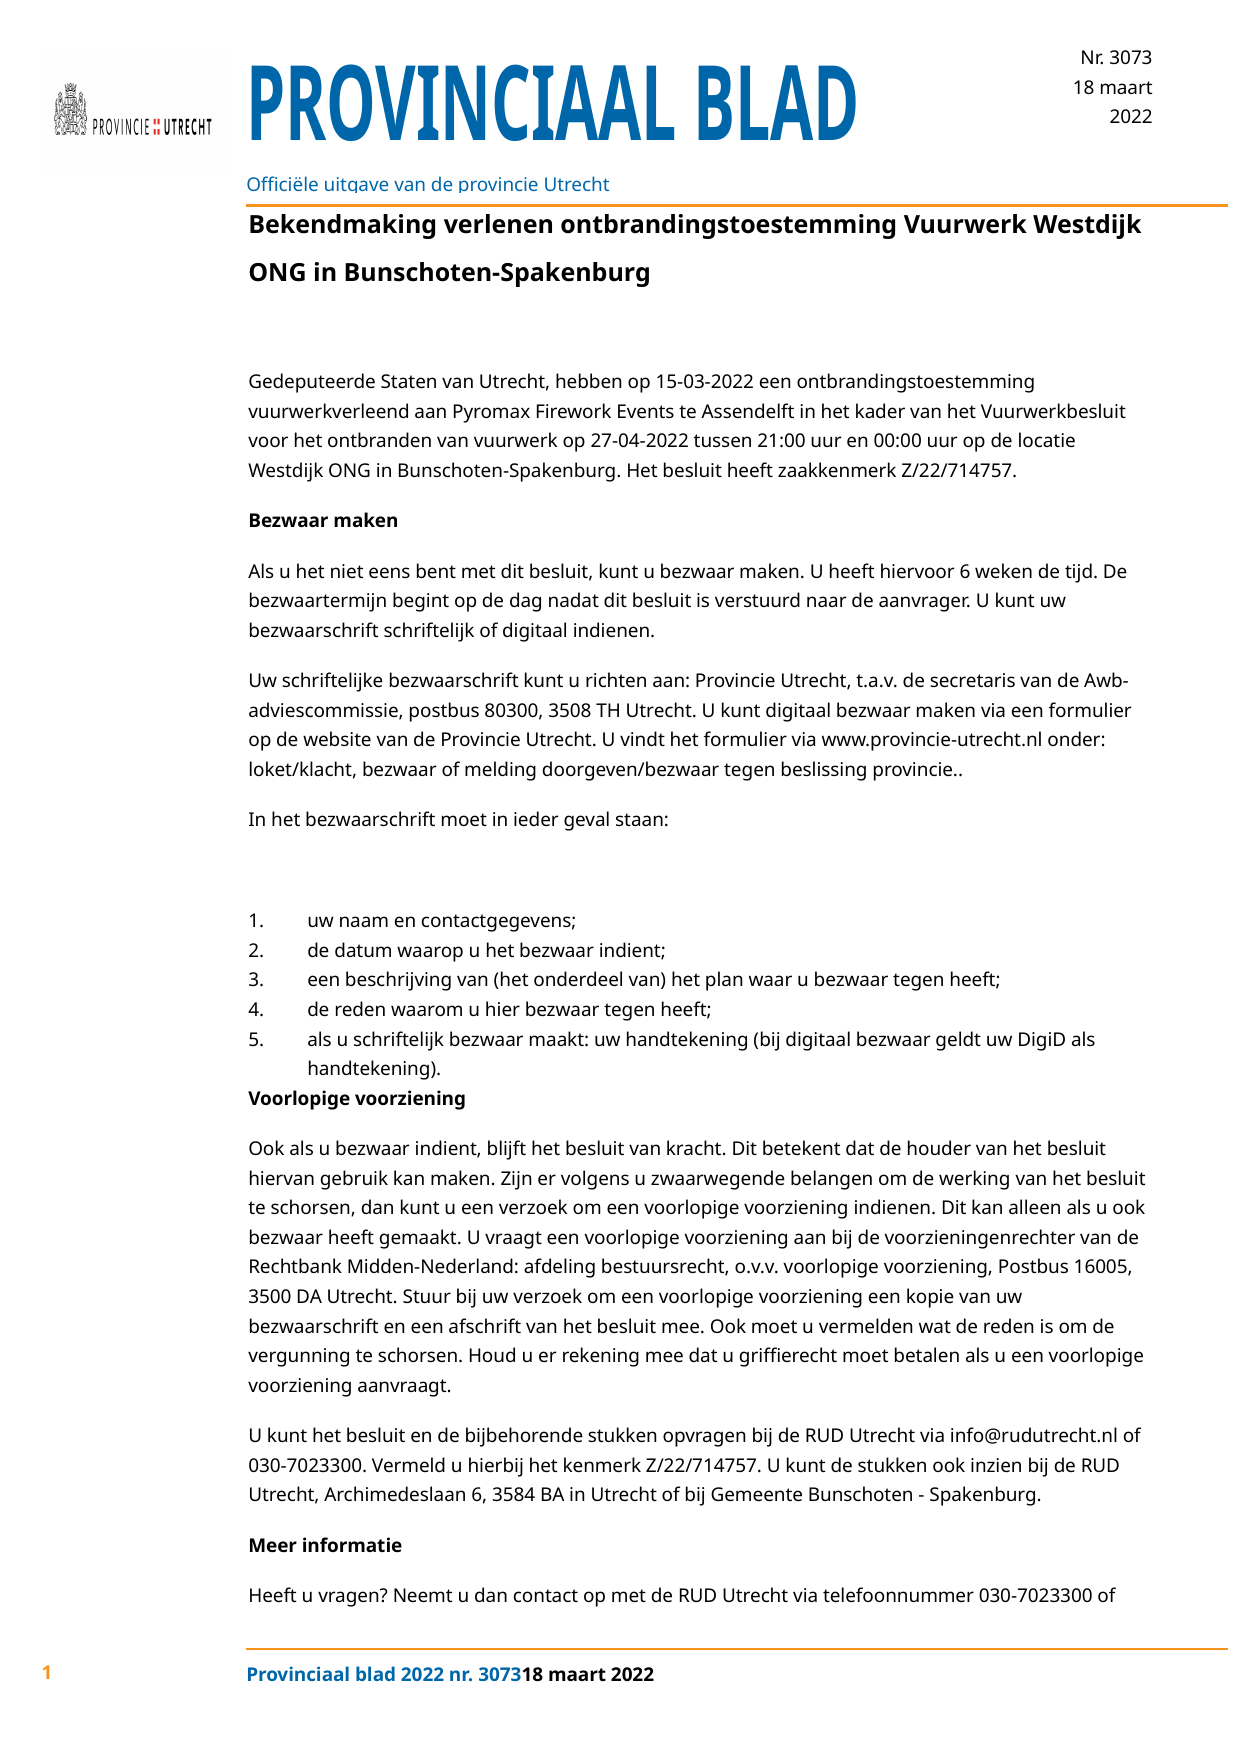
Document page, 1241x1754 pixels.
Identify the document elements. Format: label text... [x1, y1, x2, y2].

list een beschrijving van (het onderdeel van) het plan waar u bezwaar tegen heeft; [248, 967, 1152, 992]
text Meer informatie [248, 1532, 1152, 1558]
list uw naam en contactgegevens; [248, 907, 1152, 933]
list de reden waarom u hier bezwaar tegen heeft; [248, 996, 1152, 1022]
text U kunt het besluit en de bijbehorende stukken opvragen bij de RUD Utrecht via info@rudutrecht.nl of 030-7023300. Vermeld u hierbij het kenmerk Z/22/714757. U kunt de stukken ook inzien bij de RUD Utrecht, Archimedeslaan 6, 3584 BA in Utrecht of bij Gemeente Bunschoten - Spakenburg. [248, 1422, 1152, 1507]
list als u schriftelijk bezwaar maakt: uw handtekening (bij digitaal bezwaar geldt uw DigiD als handtekening). [248, 1026, 1152, 1081]
text Heeft u vragen? Neemt u dan contact op met de RUD Utrecht via telefoonnummer 030-7023300 of [248, 1582, 1152, 1608]
text Ook als u bezwaar indient, blijft het besluit van kracht. Dit betekent dat de houder van het besluit hiervan gebruik kan maken. Zijn er volgens u zwaarwegende belangen om de werking van het besluit te schorsen, dan kunt u een verzoek om een voorlopige voorziening indienen. Dit kan alleen als u ook bezwaar heeft gemaakt. U vraagt een voorlopige voorziening aan bij de voorzieningenrechter van de Rechtbank Midden-Nederland: afdeling bestuursrecht, o.v.v. voorlopige voorziening, Postbus 16005, 3500 DA Utrecht. Stuur bij uw verzoek om een voorlopige voorziening een kopie van uw bezwaarschrift en een afschrift van het besluit mee. Ook moet u vermelden wat de reden is om de vergunning te schorsen. Houd u er rekening mee dat u griffierecht moet betalen als u een voorlopige voorziening aanvraagt. [248, 1135, 1152, 1398]
list de datum waarop u het bezwaar indient; [248, 937, 1152, 963]
text Uw schriftelijke bezwaarschrift kunt u richten aan: Provincie Utrecht, t.a.v. de secretaris van de Awb-adviescommissie, postbus 80300, 3508 TH Utrecht. U kunt digitaal bezwaar maken via een formulier op de website van de Provincie Utrecht. U vindt het formulier via www.provincie-utrecht.nl onder: loket/klacht, bezwaar of melding doorgeven/bezwaar tegen beslissing provincie.. [248, 667, 1152, 782]
text Als u het niet eens bent met dit besluit, kunt u bezwaar maken. U heeft hiervoor 6 weken de tijd. De bezwaartermijn begint op de dag nadat dit besluit is verstuurd naar de aanvrager. U kunt uw bezwaarschrift schriftelijk of digitaal indienen. [248, 558, 1152, 643]
text Bekendmaking verlenen ontbrandingstoestemming Vuurwerk Westdijk ONG in Bunschoten-Spakenburg [248, 207, 1152, 288]
text Voorlopige voorziening [248, 1085, 1152, 1111]
picture [41, 47, 231, 172]
text Bezwaar maken [248, 507, 1152, 533]
text Gedeputeerde Staten van Utrecht, hebben op 15-03-2022 een ontbrandingstoestemming vuurwerkverleend aan Pyromax Firework Events te Assendelft in het kader van het Vuurwerkbesluit voor het ontbranden van vuurwerk op 27-04-2022 tussen 21:00 uur en 00:00 uur op de locatie Westdijk ONG in Bunschoten-Spakenburg. Het besluit heeft zaakkenmerk Z/22/714757. [248, 368, 1152, 483]
text In het bezwaarschrift moet in ieder geval staan: [248, 807, 1152, 832]
